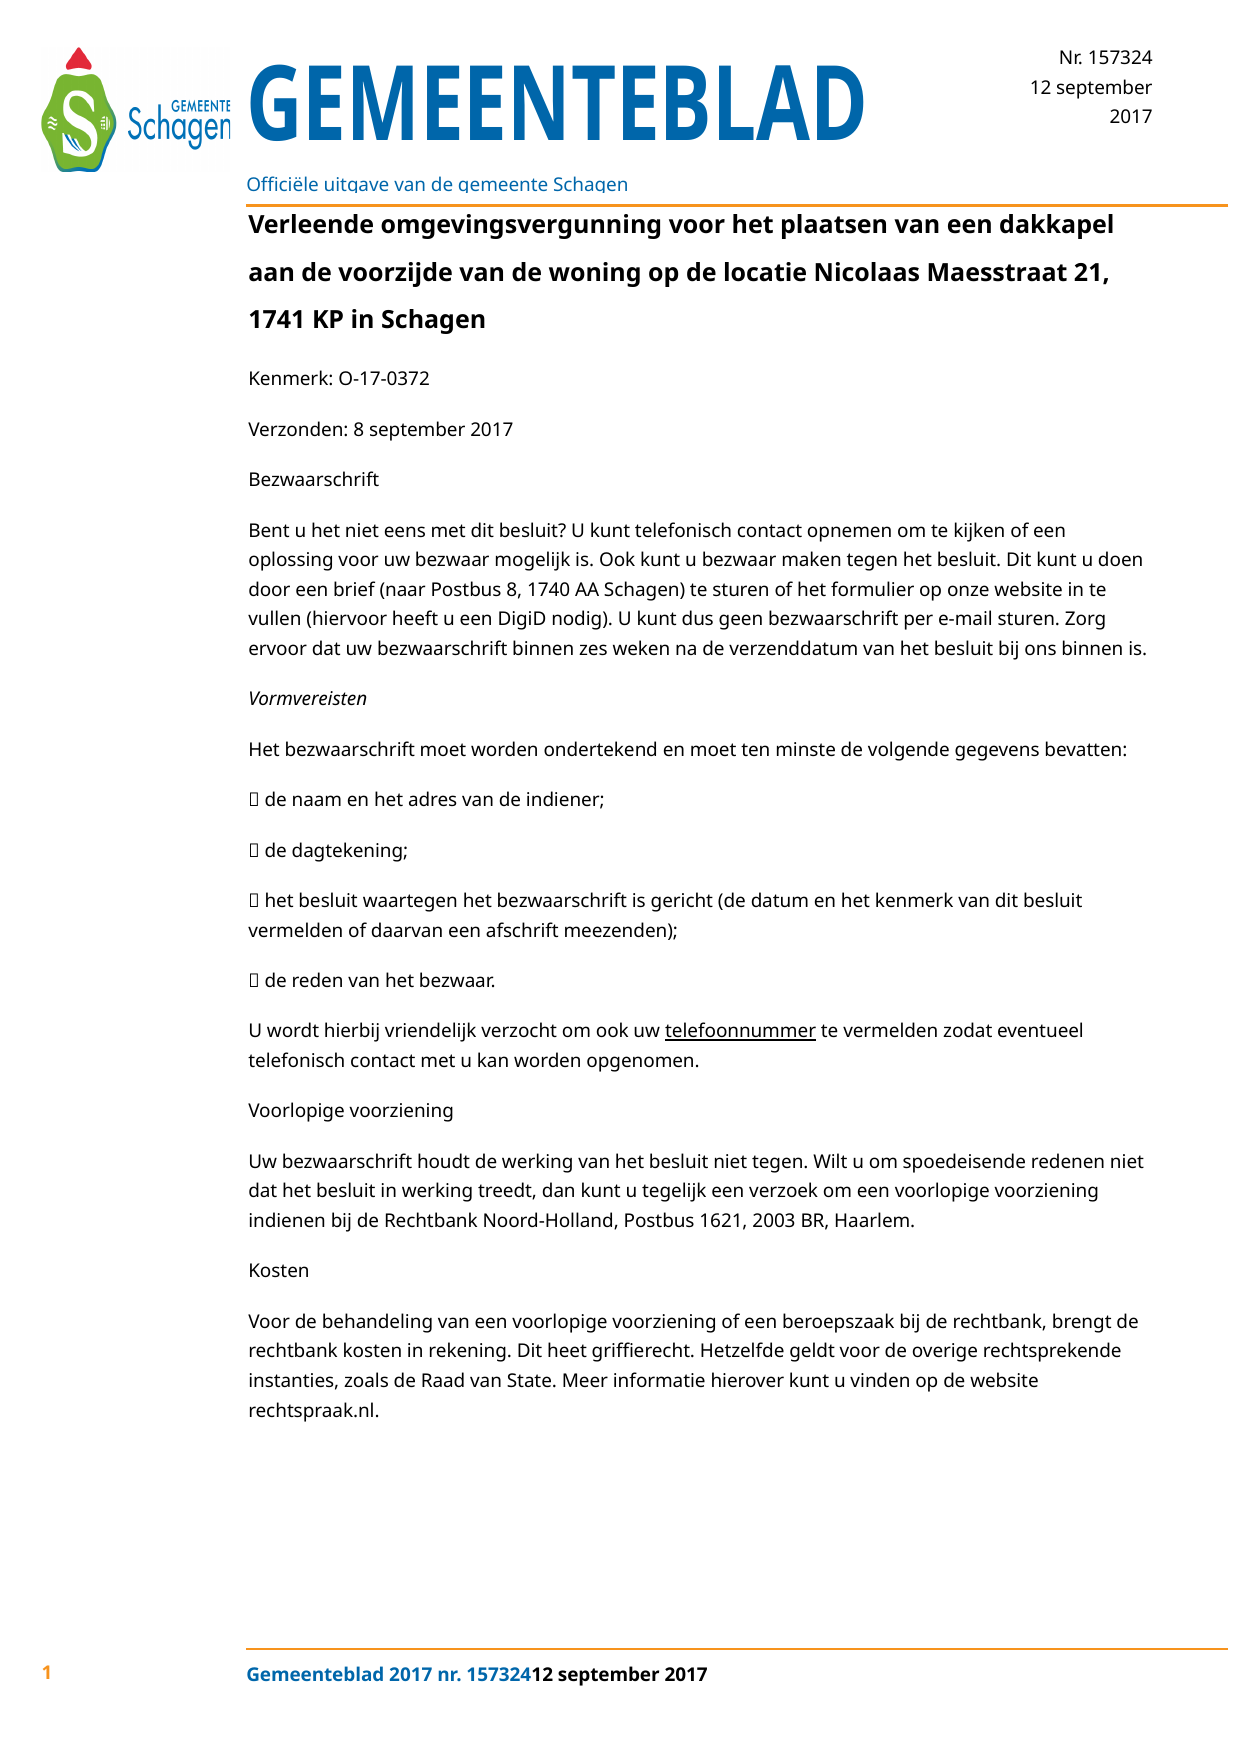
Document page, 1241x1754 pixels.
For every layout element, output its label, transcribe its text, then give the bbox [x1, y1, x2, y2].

text Uw bezwaarschrift houdt de werking van het besluit niet tegen. Wilt u om spoedeisende redenen niet dat het besluit in werking treedt, dan kunt u tegelijk een verzoek om een voorlopige voorziening indienen bij de Rechtbank Noord-Holland, Postbus 1621, 2003 BR, Haarlem. [248, 1148, 1152, 1233]
text Kenmerk: O-17-0372 [248, 366, 1152, 391]
text U wordt hierbij vriendelijk verzocht om ook uw telefoonnummer te vermelden zodat eventueel telefonisch contact met u kan worden opgenomen. [248, 1018, 1152, 1073]
text  de naam en het adres van de indiener; [248, 786, 1152, 812]
text Verleende omgevingsvergunning voor het plaatsen van een dakkapel aan de voorzijde van de woning op de locatie Nicolaas Maesstraat 21, 1741 KP in Schagen [248, 207, 1152, 336]
text Bent u het niet eens met dit besluit? U kunt telefonisch contact opnemen om te kijken of een oplossing voor uw bezwaar mogelijk is. Ook kunt u bezwaar maken tegen het besluit. Dit kunt u doen door een brief (naar Postbus 8, 1740 AA Schagen) te sturen of het formulier op onze website in te vullen (hiervoor heeft u een DigiD nodig). U kunt dus geen bezwaarschrift per e-mail sturen. Zorg ervoor dat uw bezwaarschrift binnen zes weken na de verzenddatum van het besluit bij ons binnen is. [248, 517, 1152, 661]
text  het besluit waartegen het bezwaarschrift is gericht (de datum en het kenmerk van dit besluit vermelden of daarvan een afschrift meezenden); [248, 887, 1152, 942]
text Voorlopige voorziening [248, 1098, 1152, 1123]
text Kosten [248, 1258, 1152, 1283]
text Verzonden: 8 september 2017 [248, 416, 1152, 442]
text  de reden van het bezwaar. [248, 967, 1152, 993]
text Het bezwaarschrift moet worden ondertekend en moet ten minste de volgende gegevens bevatten: [248, 736, 1152, 762]
picture [41, 47, 231, 172]
text Voor de behandeling van een voorlopige voorziening of een beroepszaak bij de rechtbank, brengt de rechtbank kosten in rekening. Dit heet griffierecht. Hetzelfde geldt voor de overige rechtsprekende instanties, zoals de Raad van State. Meer informatie hierover kunt u vinden op de website rechtspraak.nl. [248, 1308, 1152, 1422]
text Vormvereisten [248, 686, 1152, 711]
text Bezwaarschrift [248, 466, 1152, 492]
text  de dagtekening; [248, 837, 1152, 862]
